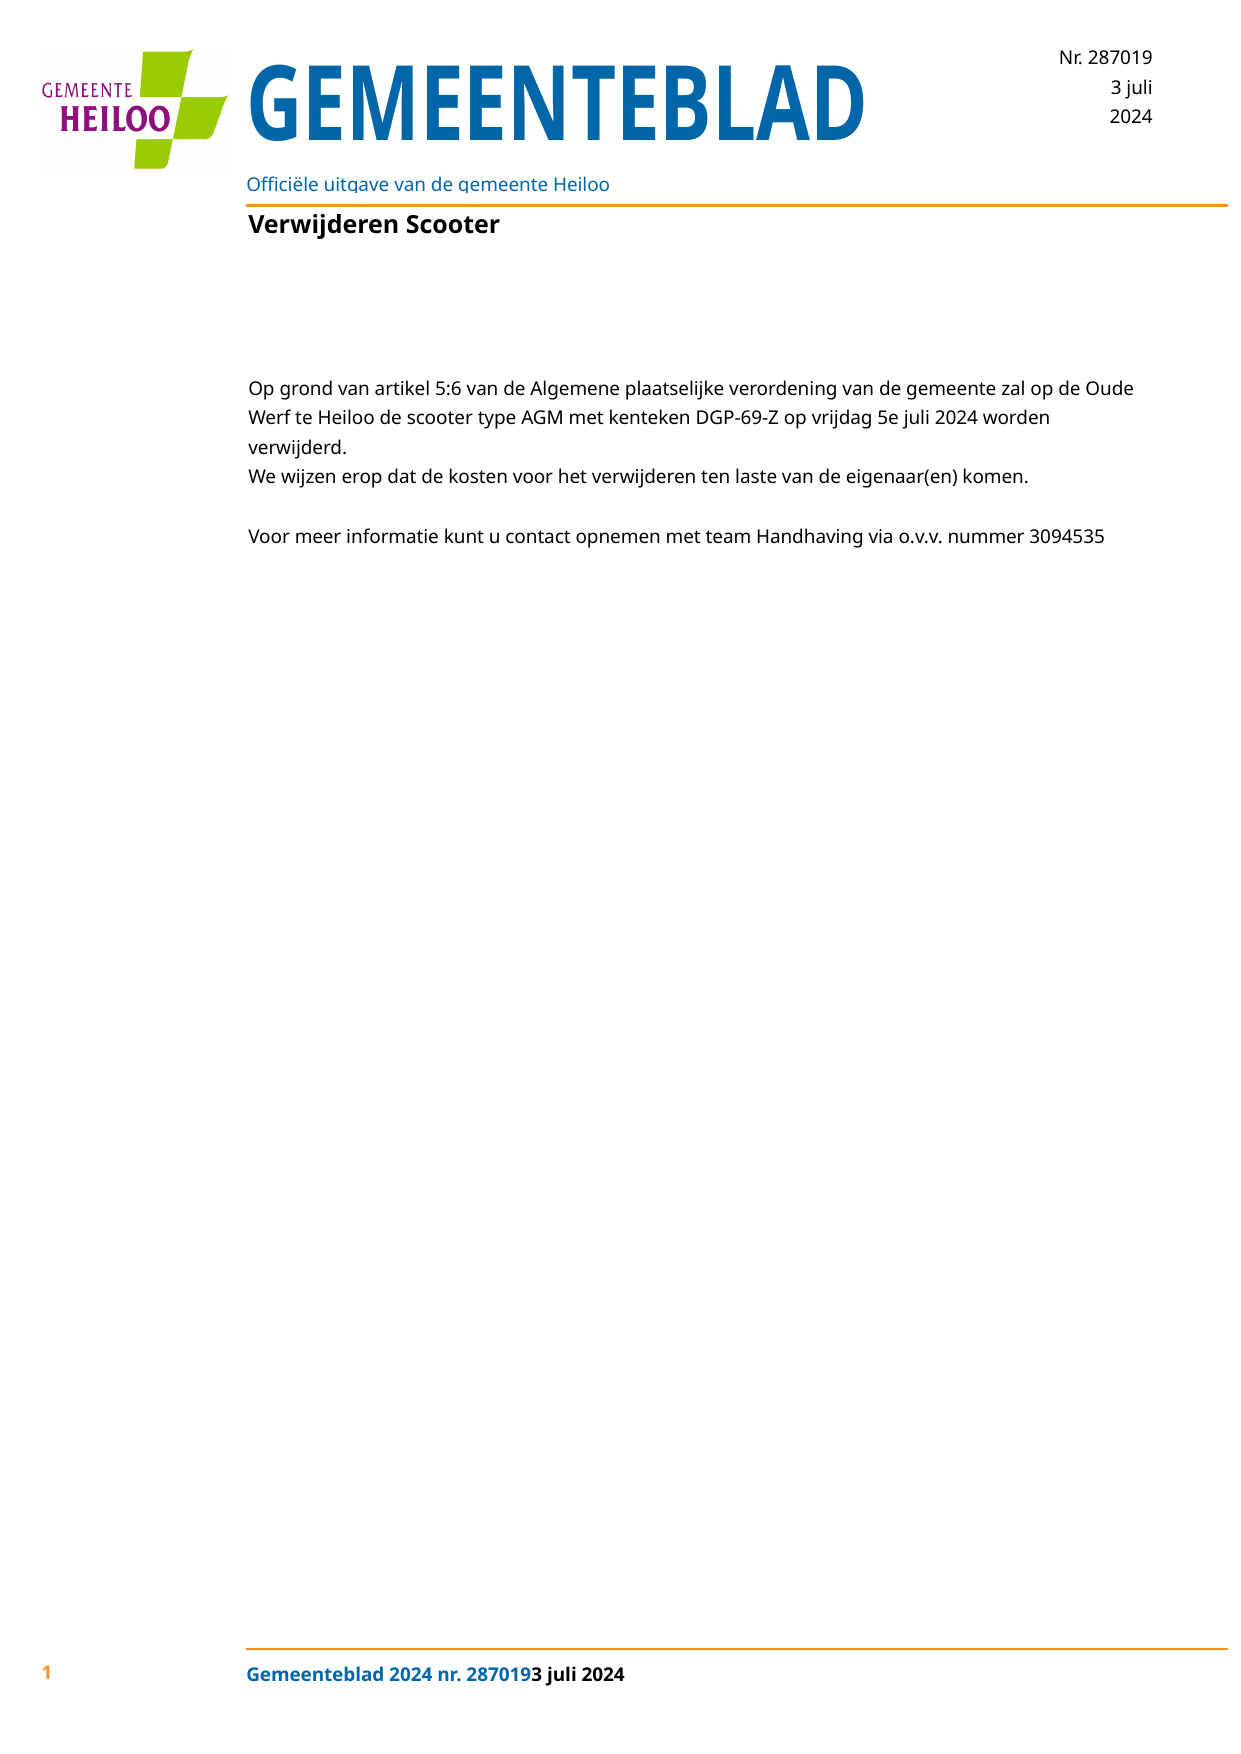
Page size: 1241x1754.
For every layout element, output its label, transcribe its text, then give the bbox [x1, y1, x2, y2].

text Verwijderen Scooter [248, 207, 1152, 241]
text Op grond van artikel 5:6 van de Algemene plaatselijke verordening van de gemeente zal op de Oude Werf te Heiloo de scooter type AGM met kenteken DGP-69-Z op vrijdag 5e juli 2024 worden verwijderd. [248, 375, 1152, 460]
text Voor meer informatie kunt u contact opnemen met team Handhaving via o.v.v. nummer 3094535 [248, 523, 1152, 548]
text We wijzen erop dat de kosten voor het verwijderen ten laste van de eigenaar(en) komen. [248, 464, 1152, 489]
picture [41, 47, 231, 172]
